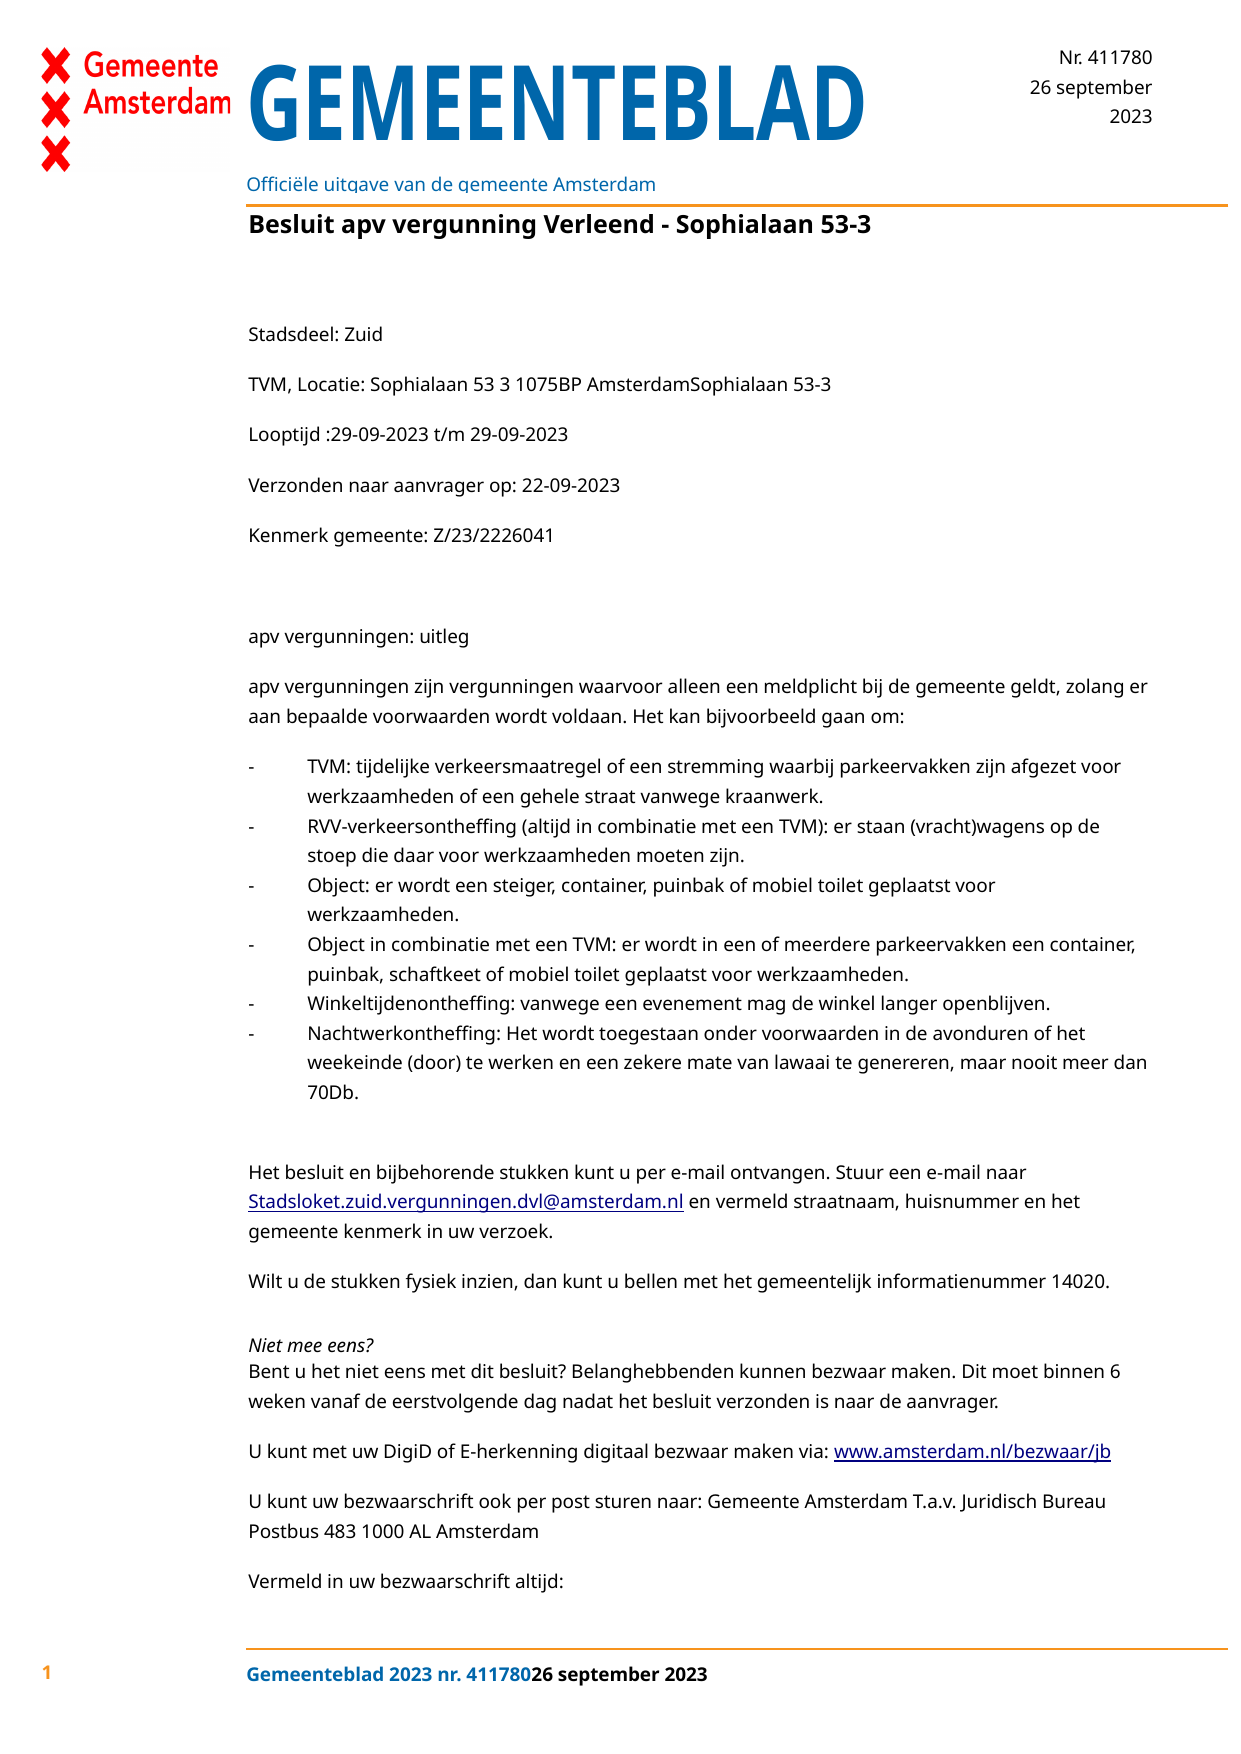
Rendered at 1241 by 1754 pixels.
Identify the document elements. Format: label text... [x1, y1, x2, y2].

picture [41, 47, 231, 172]
list Nachtwerkontheffing: Het wordt toegestaan onder voorwaarden in de avonduren of het weekeinde (door) te werken en een zekere mate van lawaai te genereren, maar nooit meer dan 70Db. [248, 1020, 1152, 1105]
text U kunt uw bezwaarschrift ook per post sturen naar: Gemeente Amsterdam T.a.v. Juridisch Bureau Postbus 483 1000 AL Amsterdam [248, 1489, 1152, 1544]
text Looptijd :29-09-2023 t/m 29-09-2023 [248, 422, 1152, 447]
text Niet mee eens? [248, 1333, 1152, 1358]
list Winkeltijdenontheffing: vanwege een evenement mag de winkel langer openblijven. [248, 990, 1152, 1016]
text TVM, Locatie: Sophialaan 53 3 1075BP AmsterdamSophialaan 53-3 [248, 371, 1152, 397]
list RVV-verkeersontheffing (altijd in combinatie met een TVM): er staan (vracht)wagens op de stoep die daar voor werkzaamheden moeten zijn. [248, 813, 1152, 868]
text Het besluit en bijbehorende stukken kunt u per e-mail ontvangen. Stuur een e-mail naar Stadsloket.zuid.vergunningen.dvl@amsterdam.nl en vermeld straatnaam, huisnummer en het gemeente kenmerk in uw verzoek. [248, 1159, 1152, 1244]
text apv vergunningen zijn vergunningen waarvoor alleen een meldplicht bij de gemeente geldt, zolang er aan bepaalde voorwaarden wordt voldaan. Het kan bijvoorbeeld gaan om: [248, 674, 1152, 729]
list Object in combinatie met een TVM: er wordt in een of meerdere parkeervakken een container, puinbak, schaftkeet of mobiel toilet geplaatst voor werkzaamheden. [248, 931, 1152, 986]
text apv vergunningen: uitleg [248, 623, 1152, 649]
text Besluit apv vergunning Verleend - Sophialaan 53-3 [248, 207, 1152, 241]
text Bent u het niet eens met dit besluit? Belanghebbenden kunnen bezwaar maken. Dit moet binnen 6 weken vanaf de eerstvolgende dag nadat het besluit verzonden is naar de aanvrager. [248, 1358, 1152, 1414]
text Wilt u de stukken fysiek inzien, dan kunt u bellen met het gemeentelijk informatienummer 14020. [248, 1269, 1152, 1294]
text Vermeld in uw bezwaarschrift altijd: [248, 1569, 1152, 1594]
text Verzonden naar aanvrager op: 22-09-2023 [248, 472, 1152, 498]
text Stadsdeel: Zuid [248, 321, 1152, 346]
list Object: er wordt een steiger, container, puinbak of mobiel toilet geplaatst voor werkzaamheden. [248, 872, 1152, 927]
list TVM: tijdelijke verkeersmaatregel of een stremming waarbij parkeervakken zijn afgezet voor werkzaamheden of een gehele straat vanwege kraanwerk. [248, 754, 1152, 809]
text Kenmerk gemeente: Z/23/2226041 [248, 522, 1152, 548]
text U kunt met uw DigiD of E-herkenning digitaal bezwaar maken via: www.amsterdam.nl/bezwaar/jb [248, 1438, 1152, 1464]
